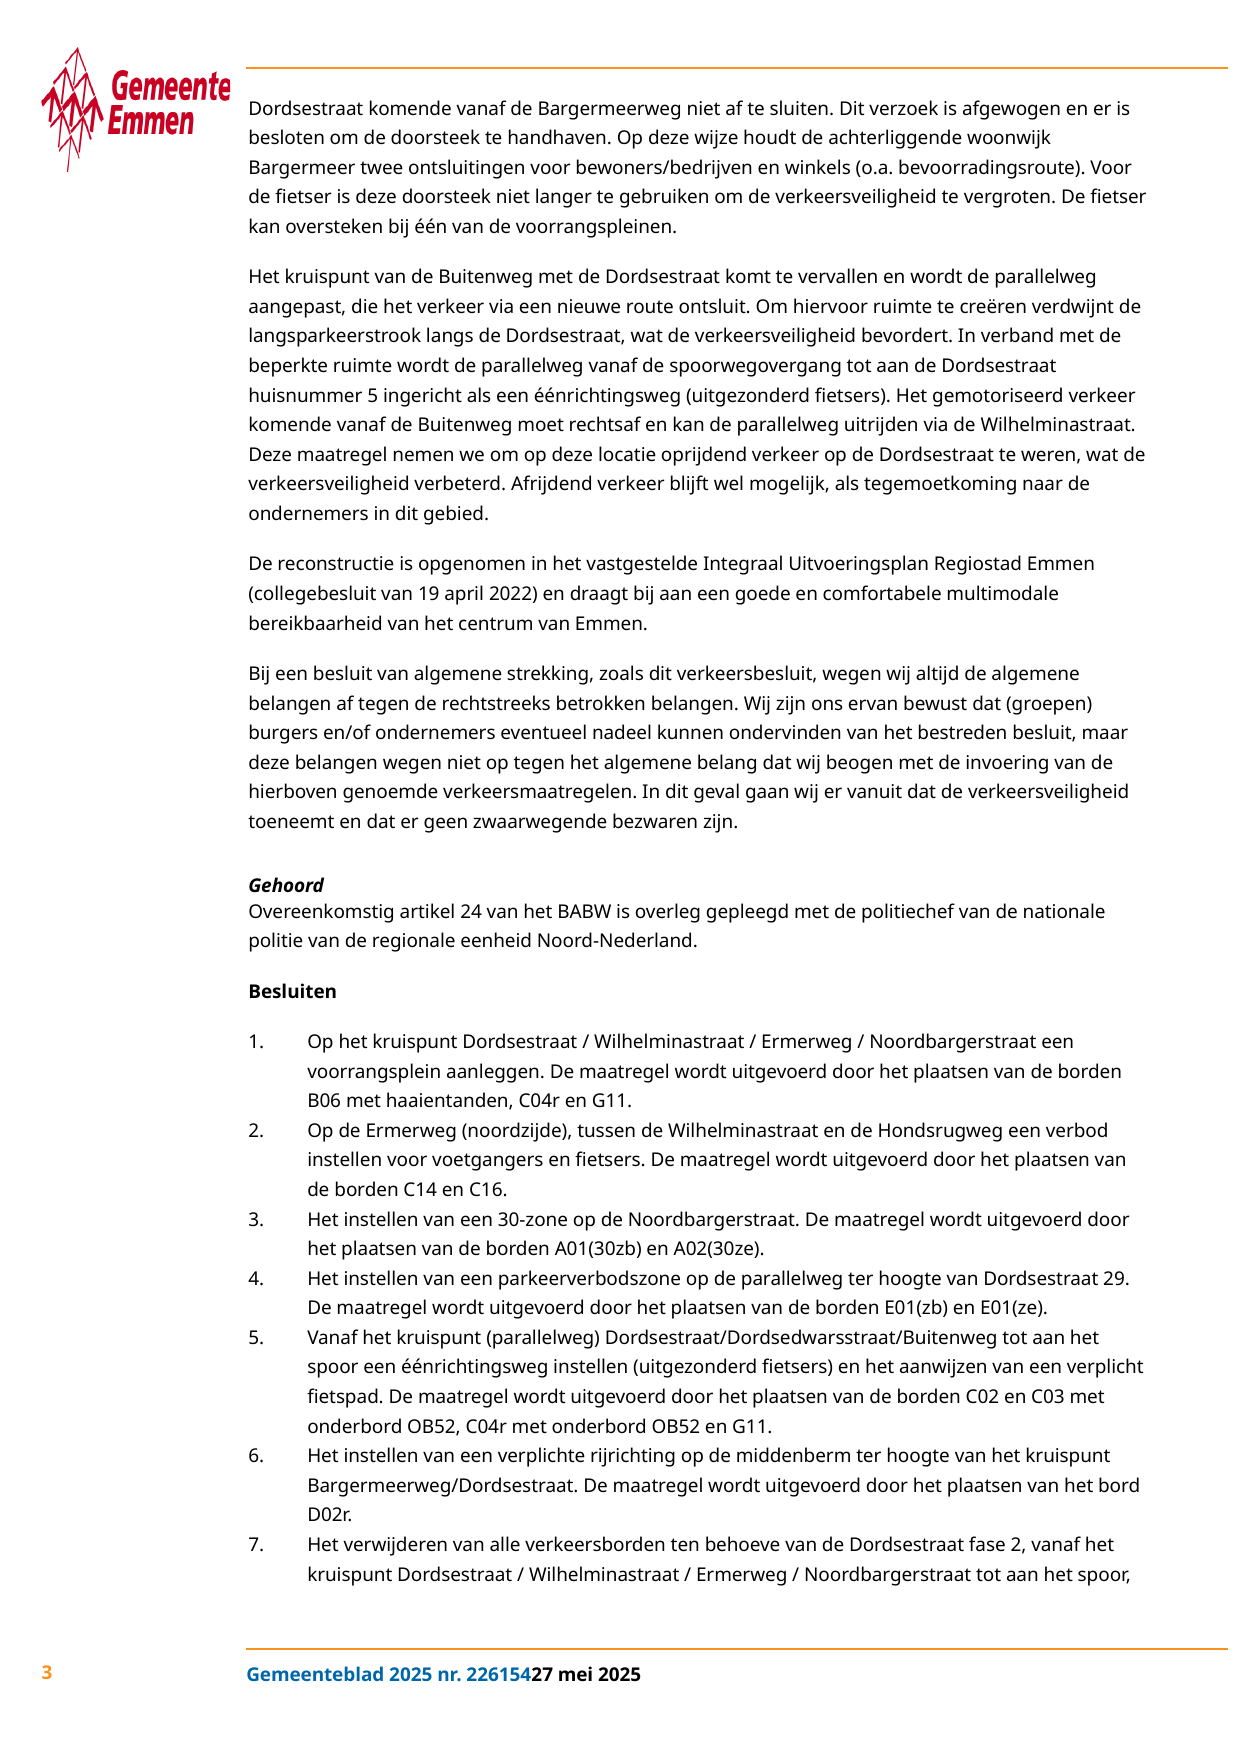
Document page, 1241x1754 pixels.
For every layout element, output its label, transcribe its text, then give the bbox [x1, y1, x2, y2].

list Vanaf het kruispunt (parallelweg) Dordsestraat/Dordsedwarsstraat/Buitenweg tot aan het spoor een éénrichtingsweg instellen (uitgezonderd fietsers) en het aanwijzen van een verplicht fietspad. De maatregel wordt uitgevoerd door het plaatsen van de borden C02 en C03 met onderbord OB52, C04r met onderbord OB52 en G11. [248, 1324, 1152, 1438]
list Op de Ermerweg (noordzijde), tussen de Wilhelminastraat en de Hondsrugweg een verbod instellen voor voetgangers en fietsers. De maatregel wordt uitgevoerd door het plaatsen van de borden C14 en C16. [248, 1117, 1152, 1202]
text Dordsestraat komende vanaf de Bargermeerweg niet af te sluiten. Dit verzoek is afgewogen en er is besloten om de doorsteek te handhaven. Op deze wijze houdt de achterliggende woonwijk Bargermeer twee ontsluitingen voor bewoners/bedrijven en winkels (o.a. bevoorradingsroute). Voor de fietser is deze doorsteek niet langer te gebruiken om de verkeersveiligheid te vergroten. De fietser kan oversteken bij één van de voorrangspleinen. [248, 95, 1152, 239]
text Gehoord [248, 872, 1152, 898]
text Het kruispunt van de Buitenweg met de Dordsestraat komt te vervallen en wordt de parallelweg aangepast, die het verkeer via een nieuwe route ontsluit. Om hiervoor ruimte te creëren verdwijnt de langsparkeerstrook langs de Dordsestraat, wat de verkeersveiligheid bevordert. In verband met de beperkte ruimte wordt de parallelweg vanaf de spoorwegovergang tot aan de Dordsestraat huisnummer 5 ingericht als een éénrichtingsweg (uitgezonderd fietsers). Het gemotoriseerd verkeer komende vanaf de Buitenweg moet rechtsaf en kan de parallelweg uitrijden via de Wilhelminastraat. Deze maatregel nemen we om op deze locatie oprijdend verkeer op de Dordsestraat te weren, wat de verkeersveiligheid verbeterd. Afrijdend verkeer blijft wel mogelijk, als tegemoetkoming naar de ondernemers in dit gebied. [248, 263, 1152, 526]
text De reconstructie is opgenomen in het vastgestelde Integraal Uitvoeringsplan Regiostad Emmen (collegebesluit van 19 april 2022) en draagt bij aan een goede en comfortabele multimodale bereikbaarheid van het centrum van Emmen. [248, 551, 1152, 636]
list Het instellen van een 30-zone op de Noordbargerstraat. De maatregel wordt uitgevoerd door het plaatsen van de borden A01(30zb) en A02(30ze). [248, 1206, 1152, 1261]
list Het instellen van een parkeerverbodszone op de parallelweg ter hoogte van Dordsestraat 29. De maatregel wordt uitgevoerd door het plaatsen van de borden E01(zb) en E01(ze). [248, 1265, 1152, 1320]
picture [41, 47, 231, 172]
list Het verwijderen van alle verkeersborden ten behoeve van de Dordsestraat fase 2, vanaf het kruispunt Dordsestraat / Wilhelminastraat / Ermerweg / Noordbargerstraat tot aan het spoor, [248, 1531, 1152, 1586]
list Het instellen van een verplichte rijrichting op de middenberm ter hoogte van het kruispunt Bargermeerweg/Dordsestraat. De maatregel wordt uitgevoerd door het plaatsen van het bord D02r. [248, 1442, 1152, 1527]
list Op het kruispunt Dordsestraat / Wilhelminastraat / Ermerweg / Noordbargerstraat een voorrangsplein aanleggen. De maatregel wordt uitgevoerd door het plaatsen van de borden B06 met haaientanden, C04r en G11. [248, 1028, 1152, 1113]
text Bij een besluit van algemene strekking, zoals dit verkeersbesluit, wegen wij altijd de algemene belangen af tegen de rechtstreeks betrokken belangen. Wij zijn ons ervan bewust dat (groepen) burgers en/of ondernemers eventueel nadeel kunnen ondervinden van het bestreden besluit, maar deze belangen wegen niet op tegen het algemene belang dat wij beogen met de invoering van de hierboven genoemde verkeersmaatregelen. In dit geval gaan wij er vanuit dat de verkeersveiligheid toeneemt en dat er geen zwaarwegende bezwaren zijn. [248, 660, 1152, 834]
text Besluiten [248, 978, 1152, 1003]
text Overeenkomstig artikel 24 van het BABW is overleg gepleegd met de politiechef van de nationale politie van de regionale eenheid Noord-Nederland. [248, 898, 1152, 953]
